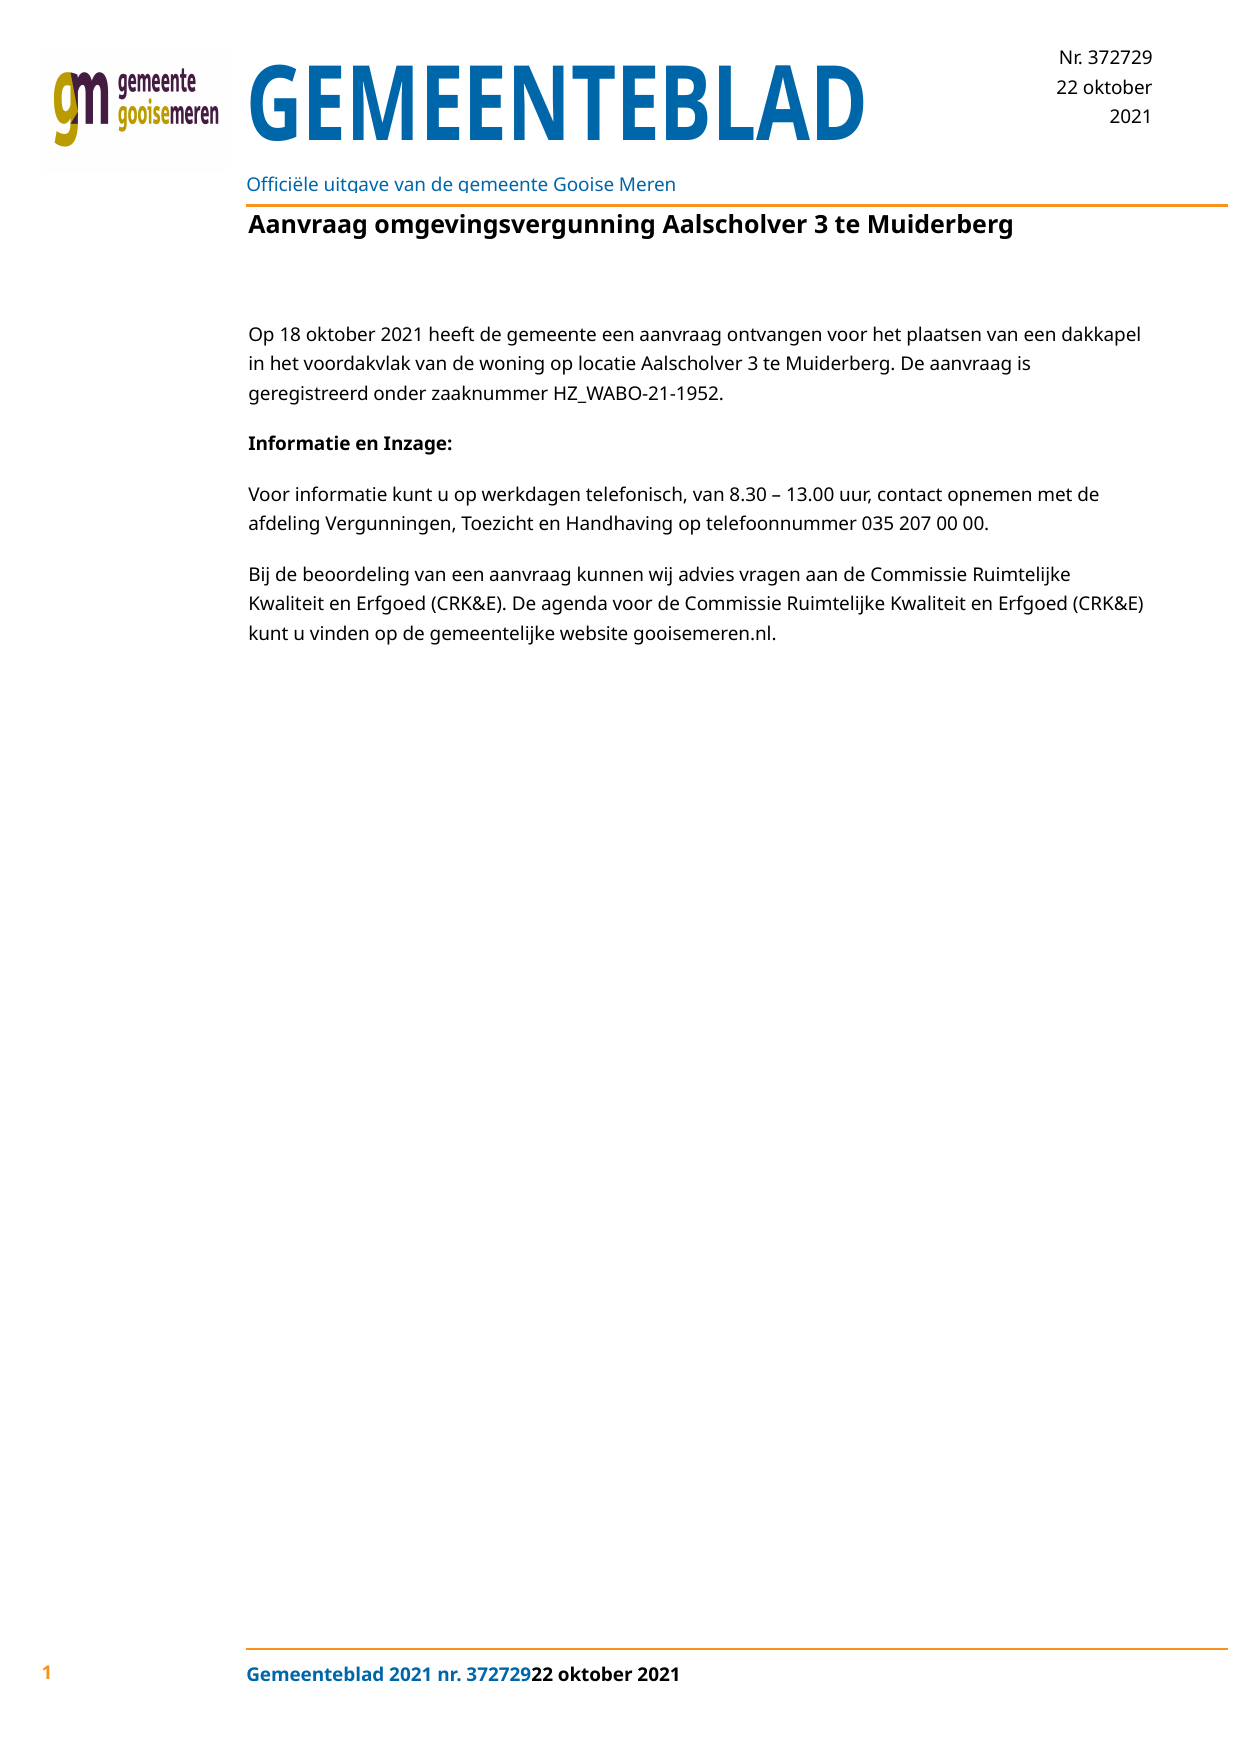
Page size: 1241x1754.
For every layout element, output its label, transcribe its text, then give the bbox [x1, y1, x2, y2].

text Bij de beoordeling van een aanvraag kunnen wij advies vragen aan de Commissie Ruimtelijke Kwaliteit en Erfgoed (CRK&E). De agenda voor de Commissie Ruimtelijke Kwaliteit en Erfgoed (CRK&E) kunt u vinden op de gemeentelijke website gooisemeren.nl. [248, 561, 1152, 646]
text Op 18 oktober 2021 heeft de gemeente een aanvraag ontvangen voor het plaatsen van een dakkapel in het voordakvlak van de woning op locatie Aalscholver 3 te Muiderberg. De aanvraag is geregistreerd onder zaaknummer HZ_WABO-21-1952. [248, 321, 1152, 406]
picture [41, 47, 231, 172]
text Voor informatie kunt u op werkdagen telefonisch, van 8.30 – 13.00 uur, contact opnemen met de afdeling Vergunningen, Toezicht en Handhaving op telefoonnummer 035 207 00 00. [248, 481, 1152, 536]
text Aanvraag omgevingsvergunning Aalscholver 3 te Muiderberg [248, 207, 1152, 241]
text Informatie en Inzage: [248, 430, 1152, 456]
